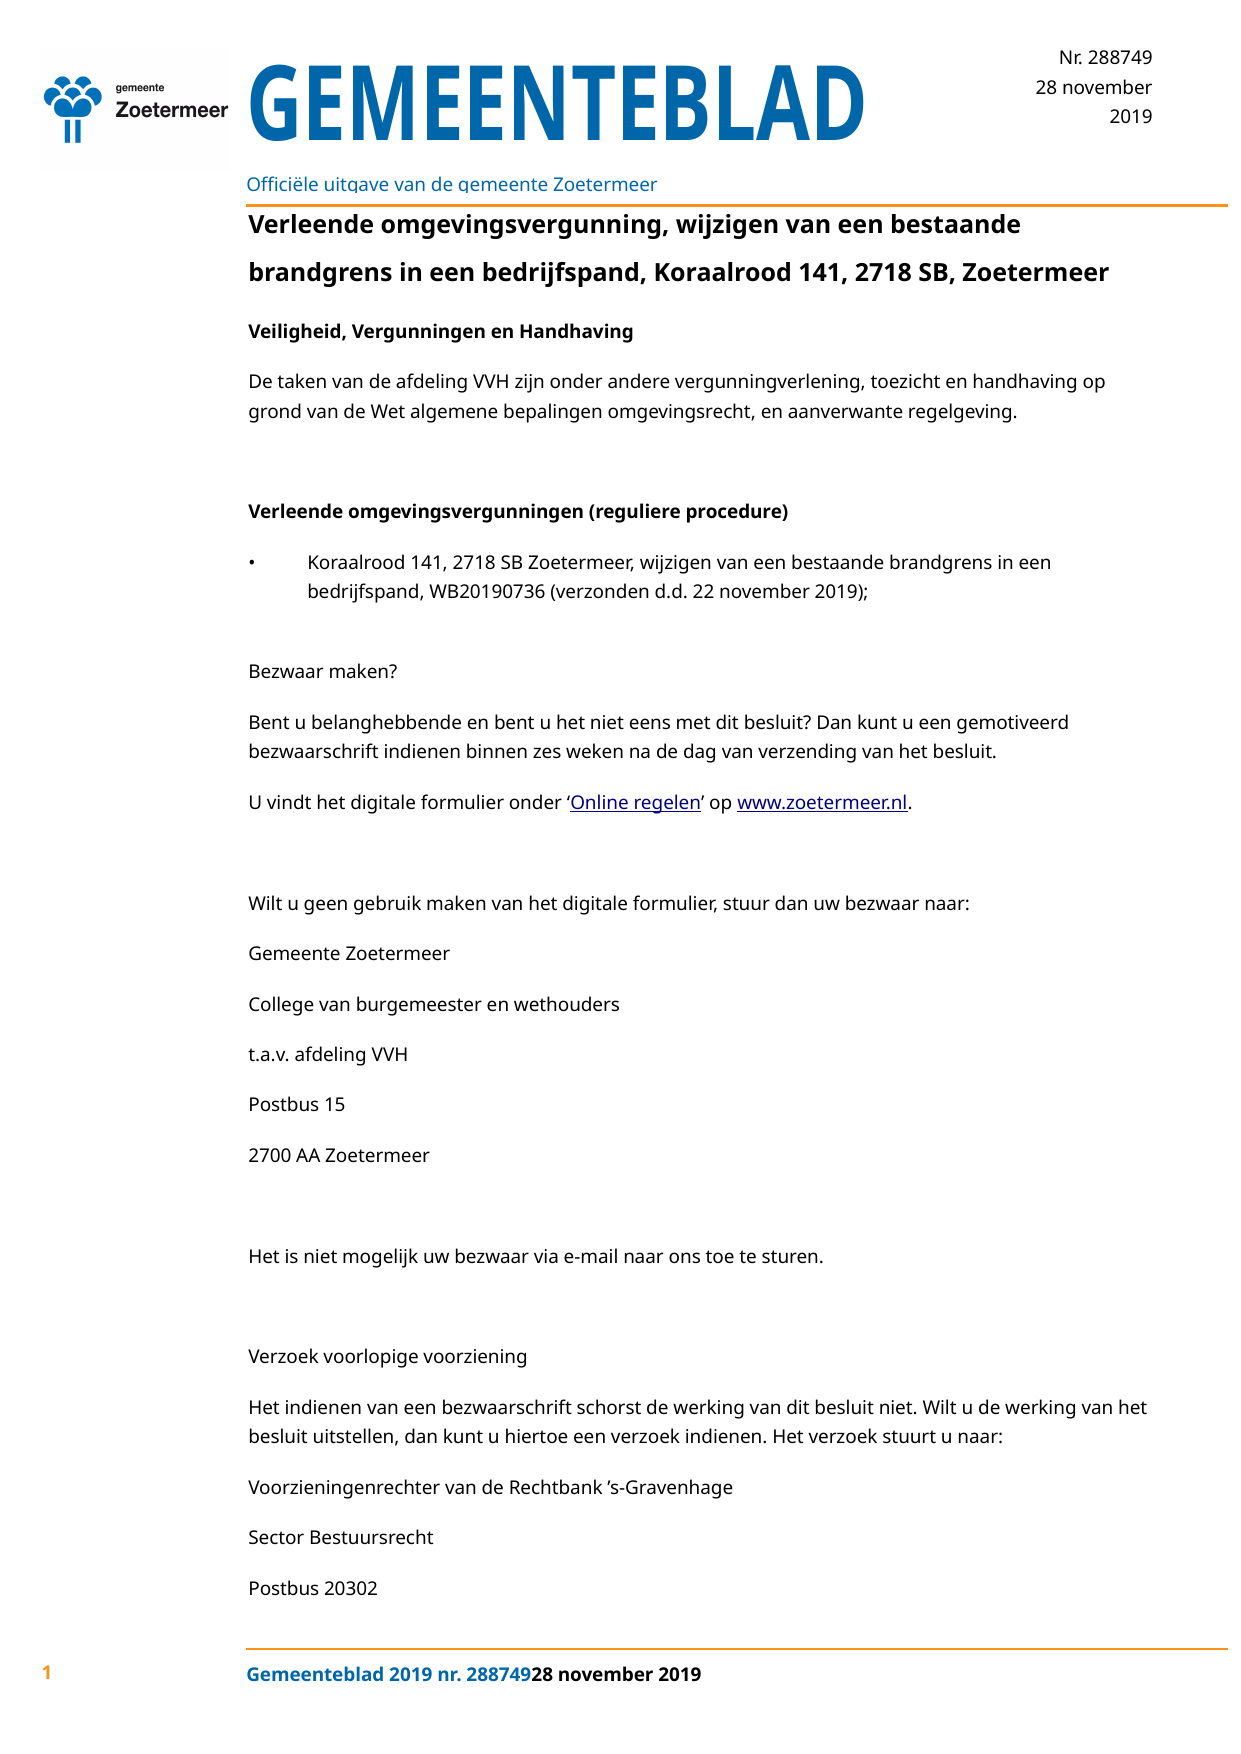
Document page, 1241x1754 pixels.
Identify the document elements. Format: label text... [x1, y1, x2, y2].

text Postbus 20302 [248, 1575, 1152, 1601]
text U vindt het digitale formulier onder ‘Online regelen’ op www.zoetermeer.nl. [248, 789, 1152, 815]
text Verzoek voorlopige voorziening [248, 1344, 1152, 1369]
text College van burgemeester en wethouders [248, 991, 1152, 1017]
list Koraalrood 141, 2718 SB Zoetermeer, wijzigen van een bestaande brandgrens in een bedrijfspand, WB20190736 (verzonden d.d. 22 november 2019); [248, 549, 1152, 604]
text De taken van de afdeling VVH zijn onder andere vergunningverlening, toezicht en handhaving op grond van de Wet algemene bepalingen omgevingsrecht, en aanverwante regelgeving. [248, 368, 1152, 424]
picture [41, 47, 231, 172]
text Bezwaar maken? [248, 659, 1152, 684]
text Postbus 15 [248, 1092, 1152, 1117]
text Veiligheid, Vergunningen en Handhaving [248, 318, 1152, 344]
text Het is niet mogelijk uw bezwaar via e-mail naar ons toe te sturen. [248, 1243, 1152, 1269]
text t.a.v. afdeling VVH [248, 1041, 1152, 1067]
text Voorzieningenrechter van de Rechtbank ’s-Gravenhage [248, 1474, 1152, 1500]
text Verleende omgevingsvergunning, wijzigen van een bestaande brandgrens in een bedrijfspand, Koraalrood 141, 2718 SB, Zoetermeer [248, 207, 1152, 288]
text Sector Bestuursrecht [248, 1524, 1152, 1550]
text 2700 AA Zoetermeer [248, 1142, 1152, 1168]
text Bent u belanghebbende en bent u het niet eens met dit besluit? Dan kunt u een gemotiveerd bezwaarschrift indienen binnen zes weken na de dag van verzending van het besluit. [248, 709, 1152, 764]
text Wilt u geen gebruik maken van het digitale formulier, stuur dan uw bezwaar naar: [248, 890, 1152, 916]
text Het indienen van een bezwaarschrift schorst de werking van dit besluit niet. Wilt u de werking van het besluit uitstellen, dan kunt u hiertoe een verzoek indienen. Het verzoek stuurt u naar: [248, 1394, 1152, 1449]
text Verleende omgevingsvergunningen (reguliere procedure) [248, 499, 1152, 524]
text Gemeente Zoetermeer [248, 940, 1152, 966]
